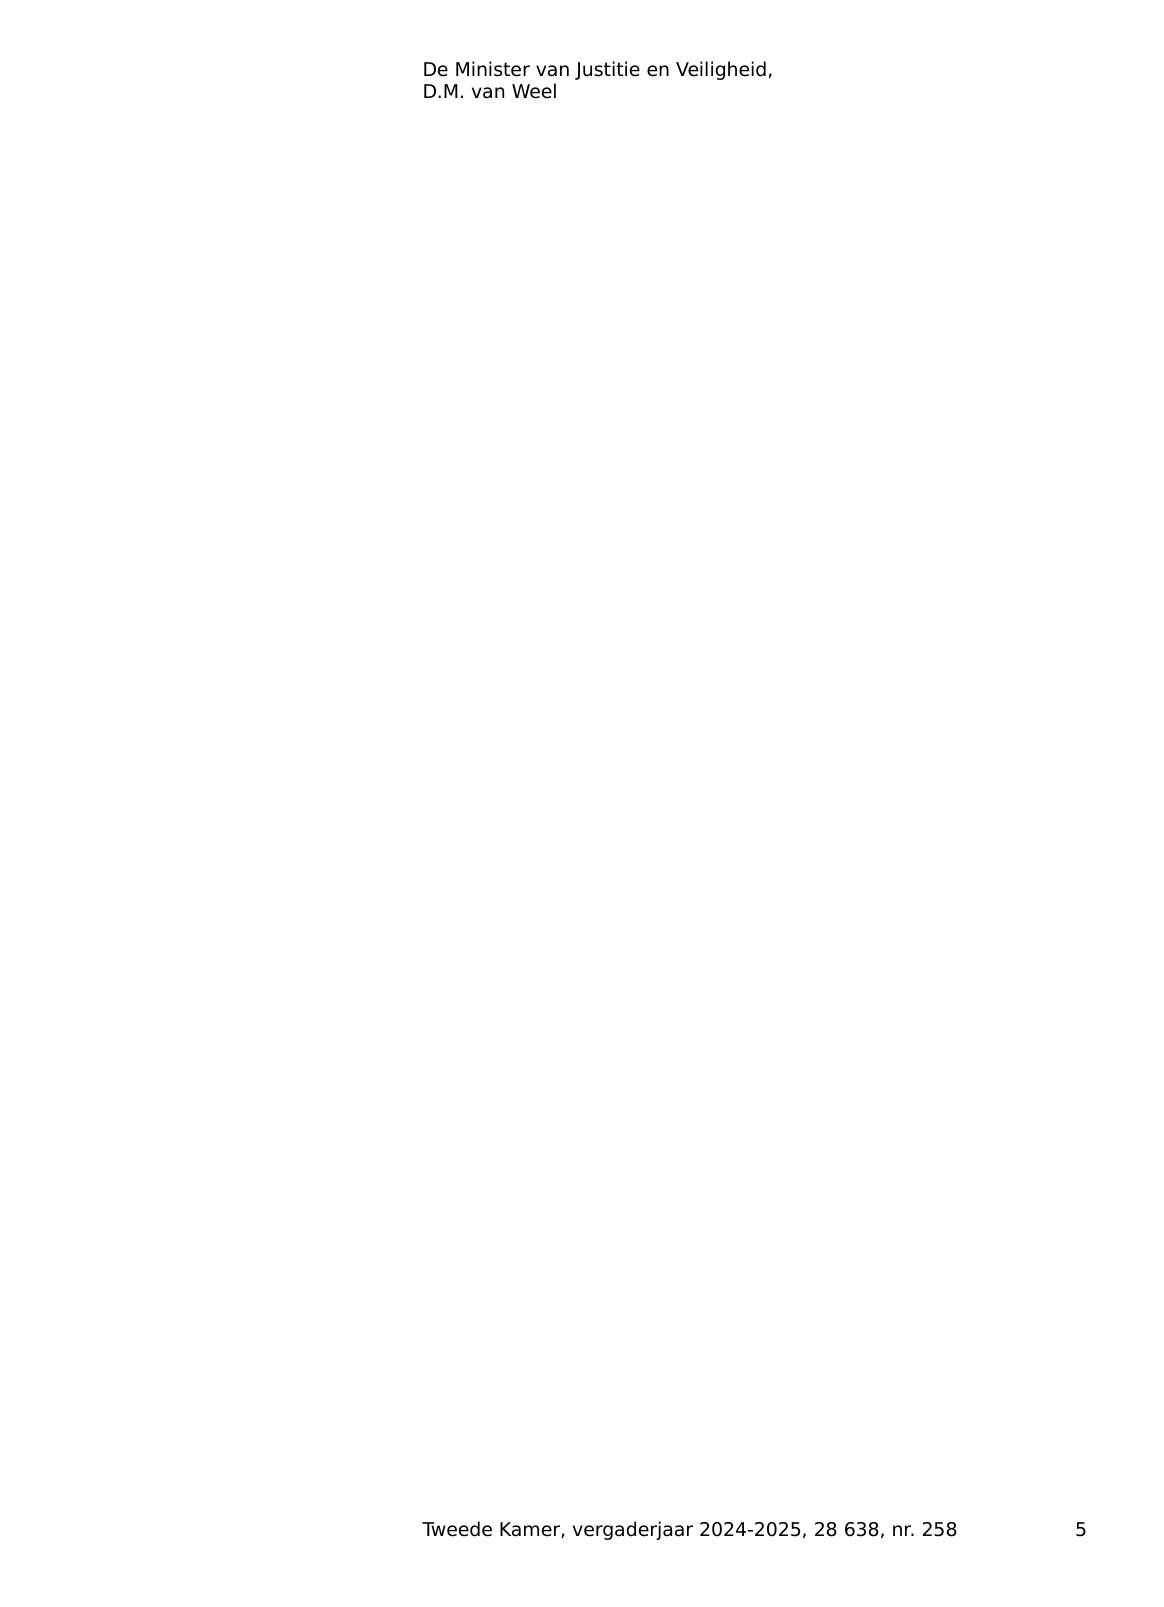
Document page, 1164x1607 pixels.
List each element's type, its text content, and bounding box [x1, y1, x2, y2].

text De Minister van Justitie en Veiligheid, D.M. van Weel [422, 59, 1087, 103]
